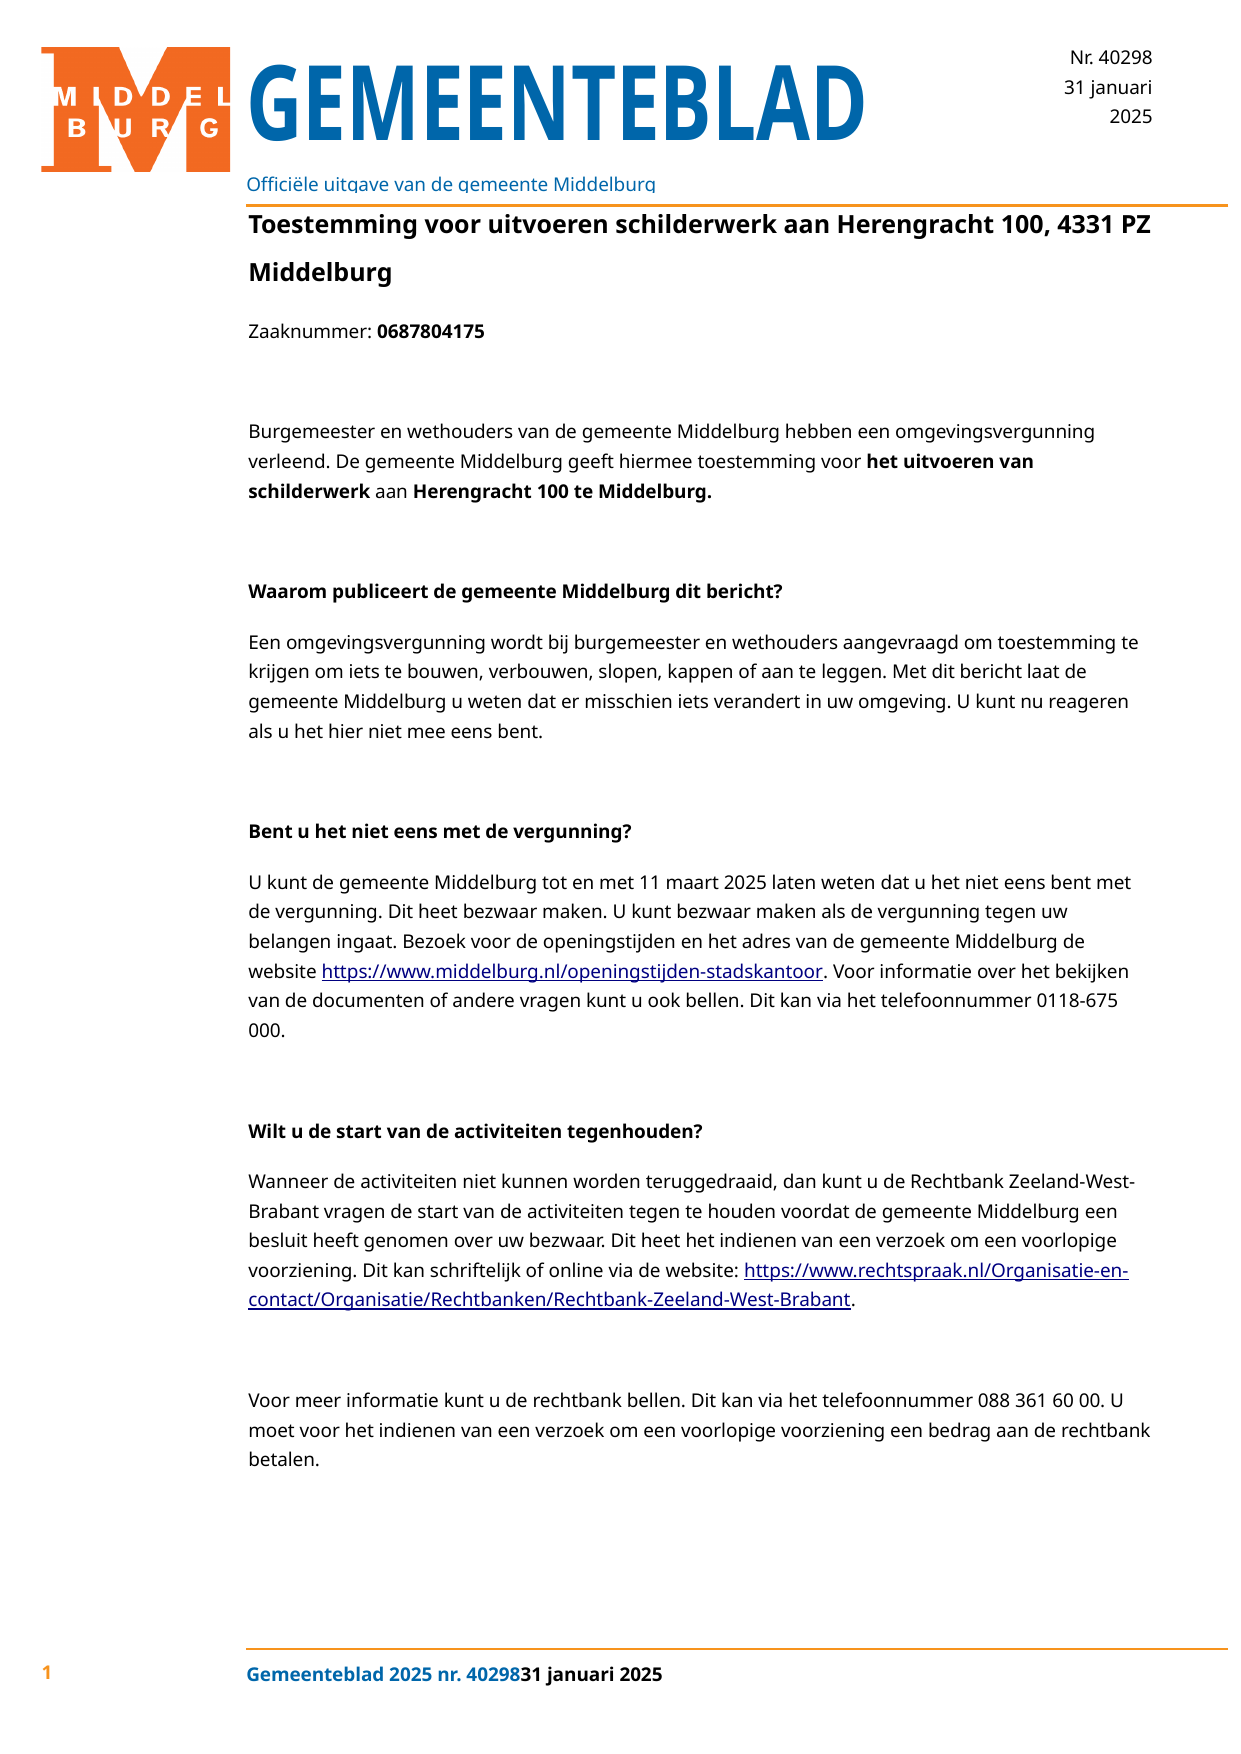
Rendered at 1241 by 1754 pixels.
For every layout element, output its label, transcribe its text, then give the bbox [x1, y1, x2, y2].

text Een omgevingsvergunning wordt bij burgemeester en wethouders aangevraagd om toestemming te krijgen om iets te bouwen, verbouwen, slopen, kappen of aan te leggen. Met dit bericht laat de gemeente Middelburg u weten dat er misschien iets verandert in uw omgeving. U kunt nu reageren als u het hier niet mee eens bent. [248, 629, 1152, 744]
text Toestemming voor uitvoeren schilderwerk aan Herengracht 100, 4331 PZ Middelburg [248, 207, 1152, 288]
text Voor meer informatie kunt u de rechtbank bellen. Dit kan via het telefoonnummer 088 361 60 00. U moet voor het indienen van een verzoek om een voorlopige voorziening een bedrag aan de rechtbank betalen. [248, 1387, 1152, 1472]
text U kunt de gemeente Middelburg tot en met 11 maart 2025 laten weten dat u het niet eens bent met de vergunning. Dit heet bezwaar maken. U kunt bezwaar maken als de vergunning tegen uw belangen ingaat. Bezoek voor de openingstijden en het adres van de gemeente Middelburg de website https://www.middelburg.nl/openingstijden-stadskantoor. Voor informatie over het bekijken van de documenten of andere vragen kunt u ook bellen. Dit kan via het telefoonnummer 0118-675 000. [248, 869, 1152, 1043]
text Zaaknummer: 0687804175 [248, 318, 1152, 344]
text Bent u het niet eens met de vergunning? [248, 819, 1152, 844]
text Waarom publiceert de gemeente Middelburg dit bericht? [248, 579, 1152, 604]
picture [41, 47, 231, 172]
text Wilt u de start van de activiteiten tegenhouden? [248, 1118, 1152, 1144]
text Wanneer de activiteiten niet kunnen worden teruggedraaid, dan kunt u de Rechtbank Zeeland-West-Brabant vragen de start van de activiteiten tegen te houden voordat de gemeente Middelburg een besluit heeft genomen over uw bezwaar. Dit heet het indienen van een verzoek om een voorlopige voorziening. Dit kan schriftelijk of online via de website: https://www.rechtspraak.nl/Organisatie-en-contact/Organisatie/Rechtbanken/Rechtbank-Zeeland-West-Brabant. [248, 1168, 1152, 1312]
text Burgemeester en wethouders van de gemeente Middelburg hebben een omgevingsvergunning verleend. De gemeente Middelburg geeft hiermee toestemming voor het uitvoeren van schilderwerk aan Herengracht 100 te Middelburg. [248, 419, 1152, 504]
